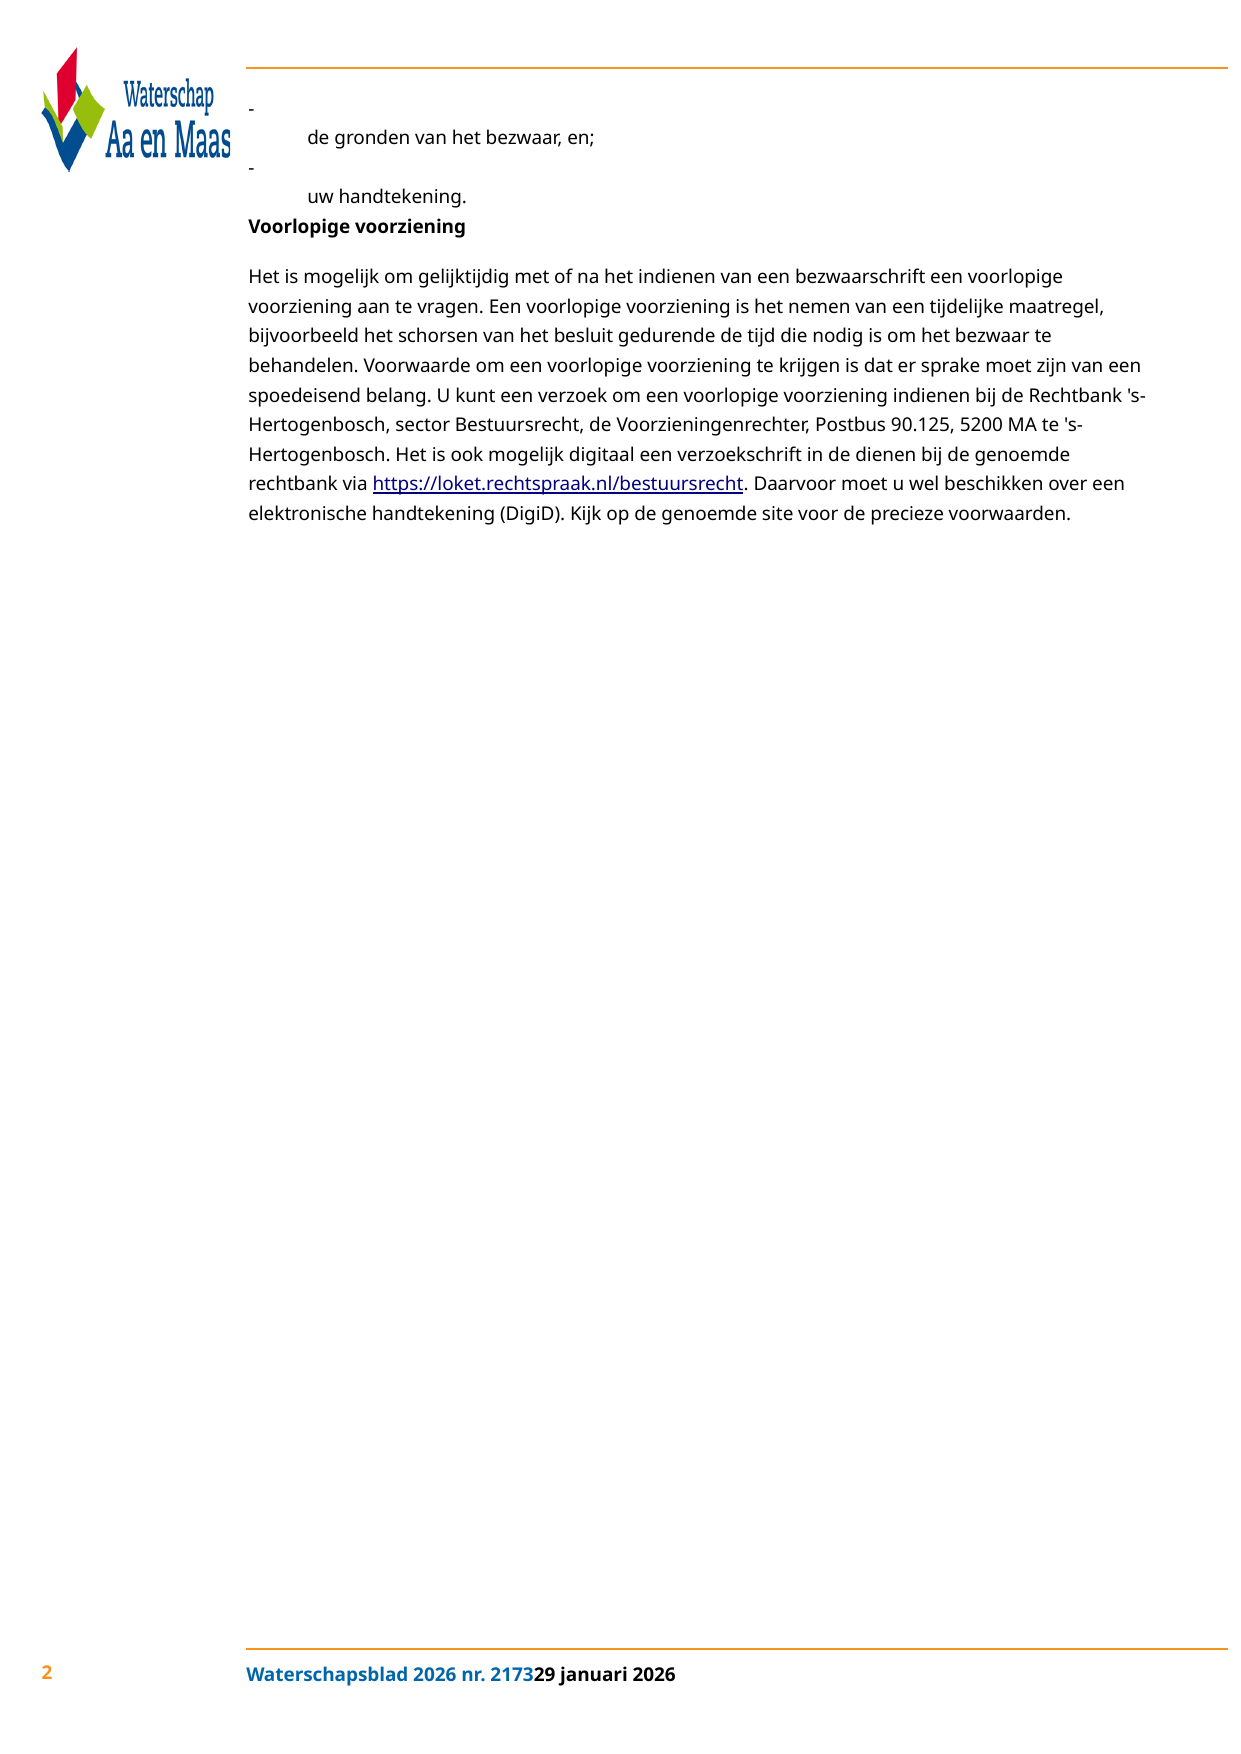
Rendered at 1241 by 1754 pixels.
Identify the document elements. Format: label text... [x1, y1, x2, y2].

text Het is mogelijk om gelijktijdig met of na het indienen van een bezwaarschrift een voorlopige voorziening aan te vragen. Een voorlopige voorziening is het nemen van een tijdelijke maatregel, bijvoorbeeld het schorsen van het besluit gedurende de tijd die nodig is om het bezwaar te behandelen. Voorwaarde om een voorlopige voorziening te krijgen is dat er sprake moet zijn van een spoedeisend belang. U kunt een verzoek om een voorlopige voorziening indienen bij de Rechtbank 's-Hertogenbosch, sector Bestuursrecht, de Voorzieningenrechter, Postbus 90.125, 5200 MA te 's-Hertogenbosch. Het is ook mogelijk digitaal een verzoekschrift in de dienen bij de genoemde rechtbank via https://loket.rechtspraak.nl/bestuursrecht. Daarvoor moet u wel beschikken over een elektronische handtekening (DigiD). Kijk op de genoemde site voor de precieze voorwaarden. [248, 263, 1152, 526]
picture [41, 47, 231, 172]
list de gronden van het bezwaar, en; [248, 124, 1152, 150]
list uw handtekening. [248, 183, 1152, 209]
text Voorlopige voorziening [248, 213, 1152, 239]
